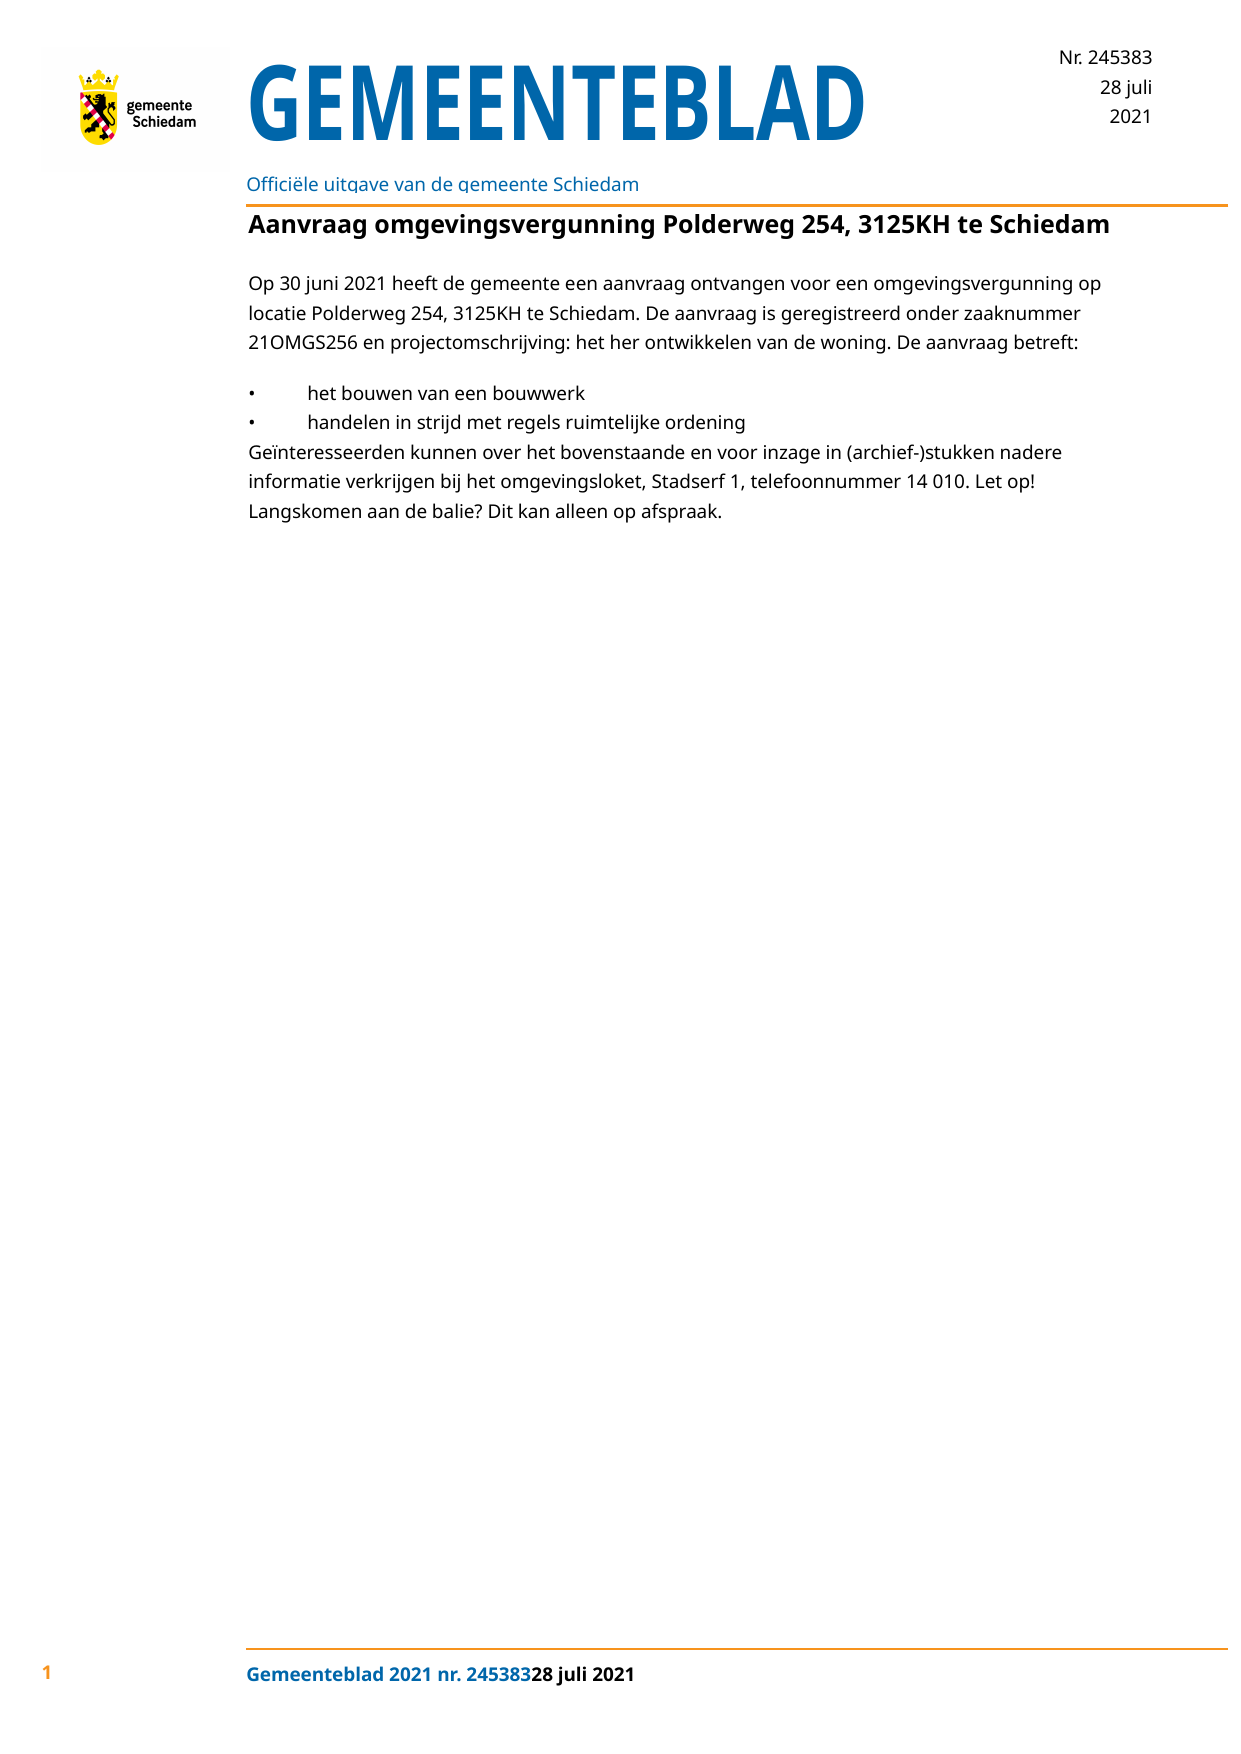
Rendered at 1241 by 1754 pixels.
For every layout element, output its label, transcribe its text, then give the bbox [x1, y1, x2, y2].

list het bouwen van een bouwwerk [248, 380, 1152, 406]
text Geïnteresseerden kunnen over het bovenstaande en voor inzage in (archief-)stukken nadere informatie verkrijgen bij het omgevingsloket, Stadserf 1, telefoonnummer 14 010. Let op! Langskomen aan de balie? Dit kan alleen op afspraak. [248, 439, 1152, 524]
text Aanvraag omgevingsvergunning Polderweg 254, 3125KH te Schiedam [248, 207, 1152, 241]
picture [41, 47, 231, 172]
list handelen in strijd met regels ruimtelijke ordening [248, 409, 1152, 435]
text Op 30 juni 2021 heeft de gemeente een aanvraag ontvangen voor een omgevingsvergunning op locatie Polderweg 254, 3125KH te Schiedam. De aanvraag is geregistreerd onder zaaknummer 21OMGS256 en projectomschrijving: het her ontwikkelen van de woning. De aanvraag betreft: [248, 270, 1152, 355]
